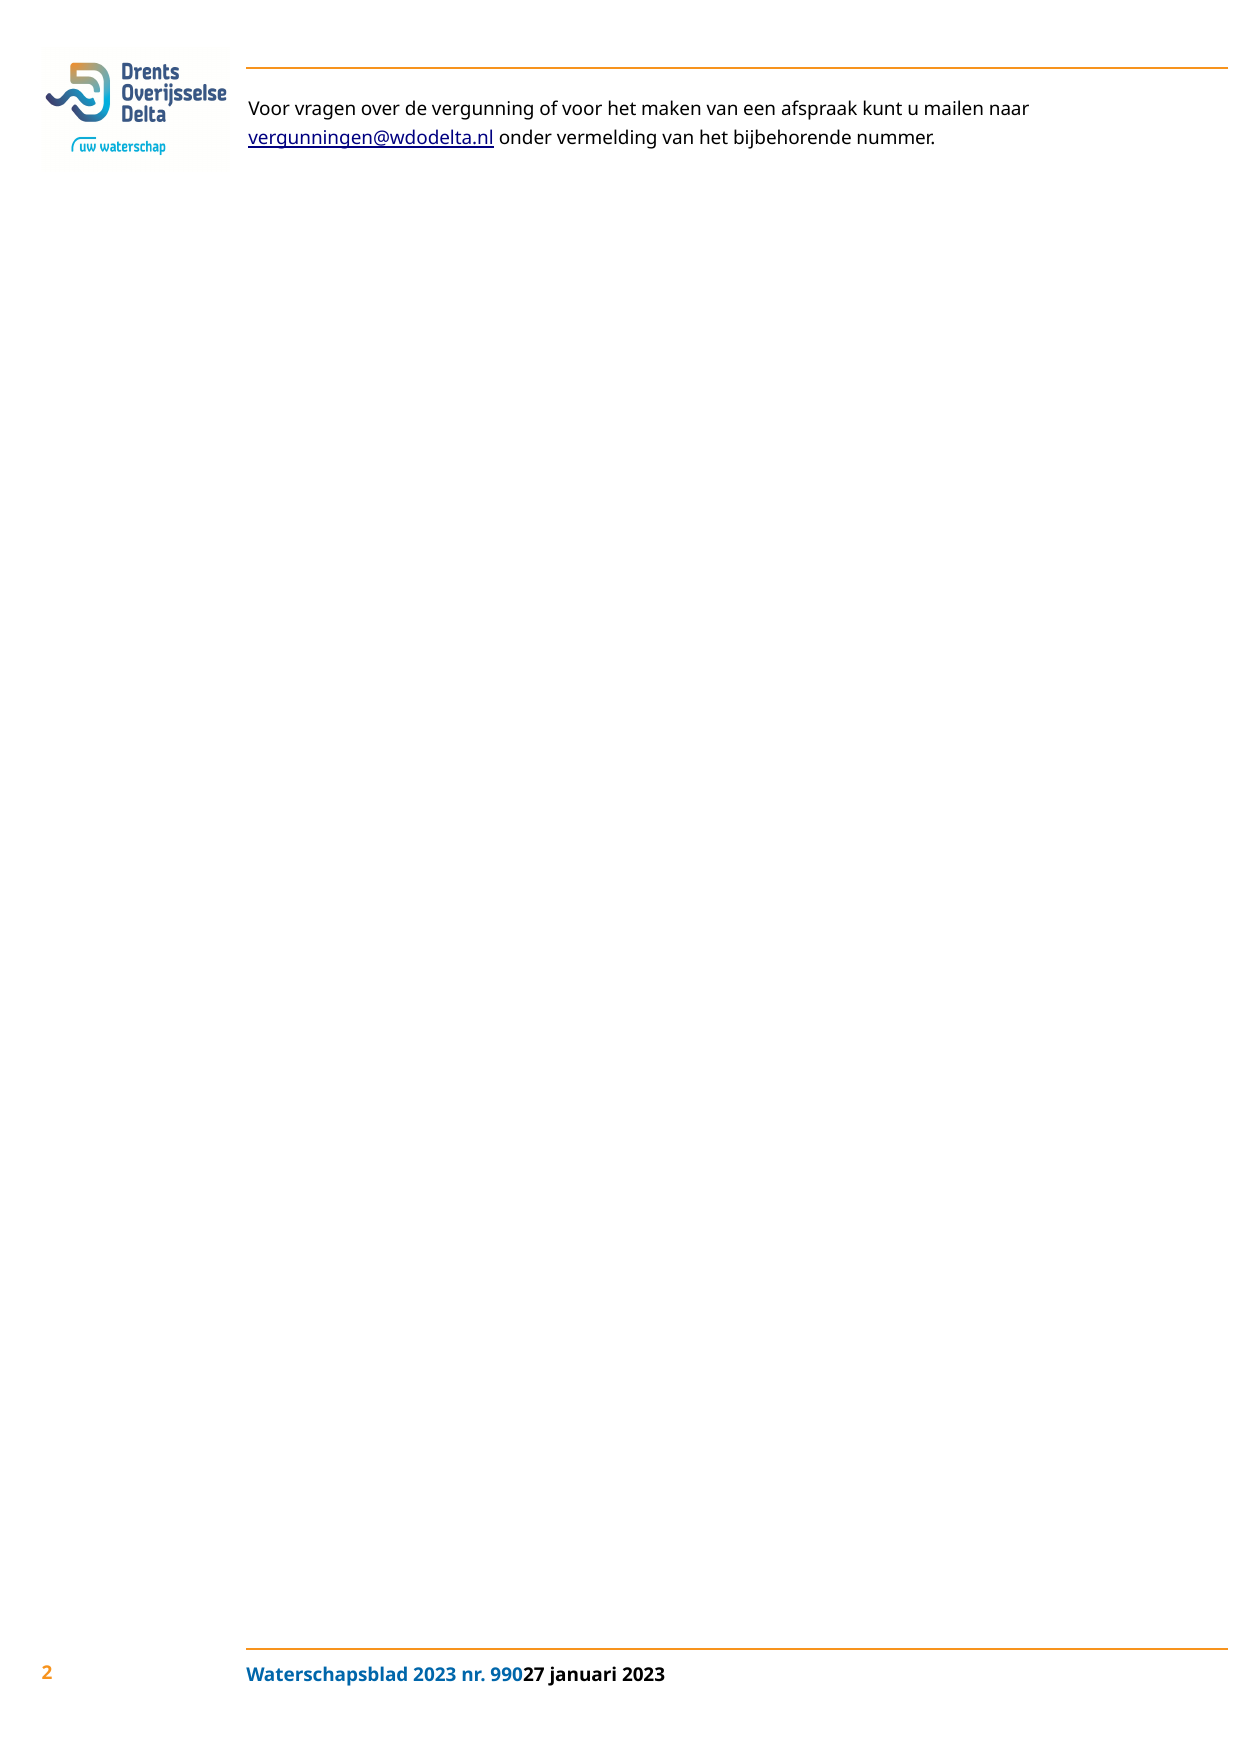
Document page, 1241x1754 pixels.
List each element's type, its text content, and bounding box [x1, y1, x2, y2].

text Voor vragen over de vergunning of voor het maken van een afspraak kunt u mailen naar vergunningen@wdodelta.nl onder vermelding van het bijbehorende nummer. [248, 95, 1152, 150]
picture [41, 47, 231, 172]
